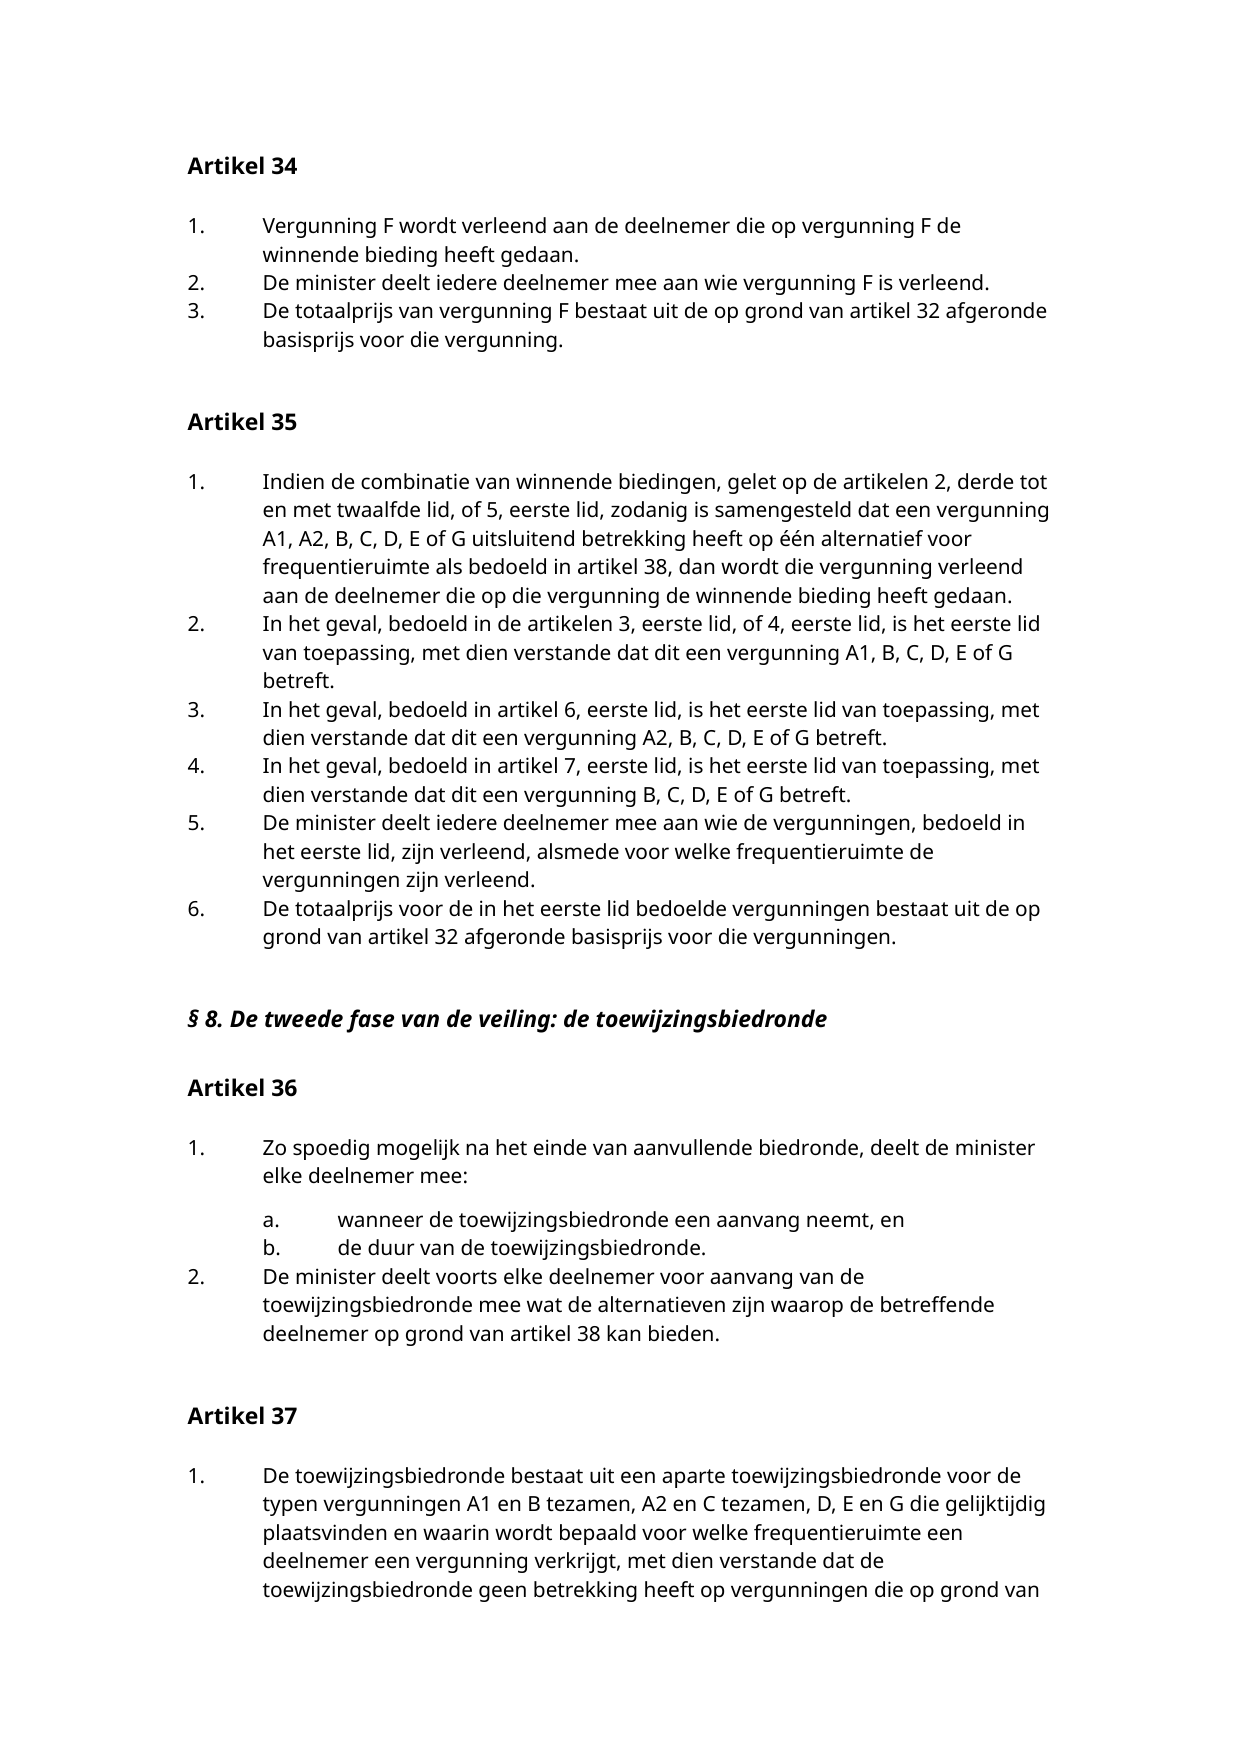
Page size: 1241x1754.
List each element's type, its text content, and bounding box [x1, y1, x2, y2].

list In het geval, bedoeld in de artikelen 3, eerste lid, of 4, eerste lid, is het eerste lid van toepassing, met dien verstande dat dit een vergunning A1, B, C, D, E of G betreft. [187, 609, 1053, 695]
subtitle Artikel 36 [187, 1072, 1053, 1103]
list De totaalprijs voor de in het eerste lid bedoelde vergunningen bestaat uit de op grond van artikel 32 afgeronde basisprijs voor die vergunningen. [187, 894, 1053, 951]
list De totaalprijs van vergunning F bestaat uit de op grond van artikel 32 afgeronde basisprijs voor die vergunning. [187, 297, 1053, 353]
subtitle § 8. De tweede fase van de veiling: de toewijzingsbiedronde [187, 1003, 1053, 1034]
list Vergunning F wordt verleend aan de deelnemer die op vergunning F de winnende bieding heeft gedaan. [187, 211, 1053, 268]
list Indien de combinatie van winnende biedingen, gelet op de artikelen 2, derde tot en met twaalfde lid, of 5, eerste lid, zodanig is samengesteld dat een vergunning A1, A2, B, C, D, E of G uitsluitend betrekking heeft op één alternatief voor frequentieruimte als bedoeld in artikel 38, dan wordt die vergunning verleend aan de deelnemer die op die vergunning de winnende bieding heeft gedaan. [187, 467, 1053, 609]
list wanneer de toewijzingsbiedronde een aanvang neemt, en [262, 1205, 1053, 1233]
list De minister deelt iedere deelnemer mee aan wie de vergunningen, bedoeld in het eerste lid, zijn verleend, alsmede voor welke frequentieruimte de vergunningen zijn verleend. [187, 808, 1053, 894]
list In het geval, bedoeld in artikel 6, eerste lid, is het eerste lid van toepassing, met dien verstande dat dit een vergunning A2, B, C, D, E of G betreft. [187, 695, 1053, 752]
list Zo spoedig mogelijk na het einde van aanvullende biedronde, deelt de minister elke deelnemer mee: [187, 1133, 1053, 1190]
list De minister deelt iedere deelnemer mee aan wie vergunning F is verleend. [187, 268, 1053, 297]
subtitle Artikel 35 [187, 406, 1053, 437]
list De toewijzingsbiedronde bestaat uit een aparte toewijzingsbiedronde voor de typen vergunningen A1 en B tezamen, A2 en C tezamen, D, E en G die gelijktijdig plaatsvinden en waarin wordt bepaald voor welke frequentieruimte een deelnemer een vergunning verkrijgt, met dien verstande dat de toewijzingsbiedronde geen betrekking heeft op vergunningen die op grond van [187, 1461, 1053, 1603]
list de duur van de toewijzingsbiedronde. [262, 1233, 1053, 1262]
list In het geval, bedoeld in artikel 7, eerste lid, is het eerste lid van toepassing, met dien verstande dat dit een vergunning B, C, D, E of G betreft. [187, 752, 1053, 808]
list De minister deelt voorts elke deelnemer voor aanvang van de toewijzingsbiedronde mee wat de alternatieven zijn waarop de betreffende deelnemer op grond van artikel 38 kan bieden. [187, 1262, 1053, 1347]
subtitle Artikel 34 [187, 150, 1053, 181]
subtitle Artikel 37 [187, 1400, 1053, 1431]
